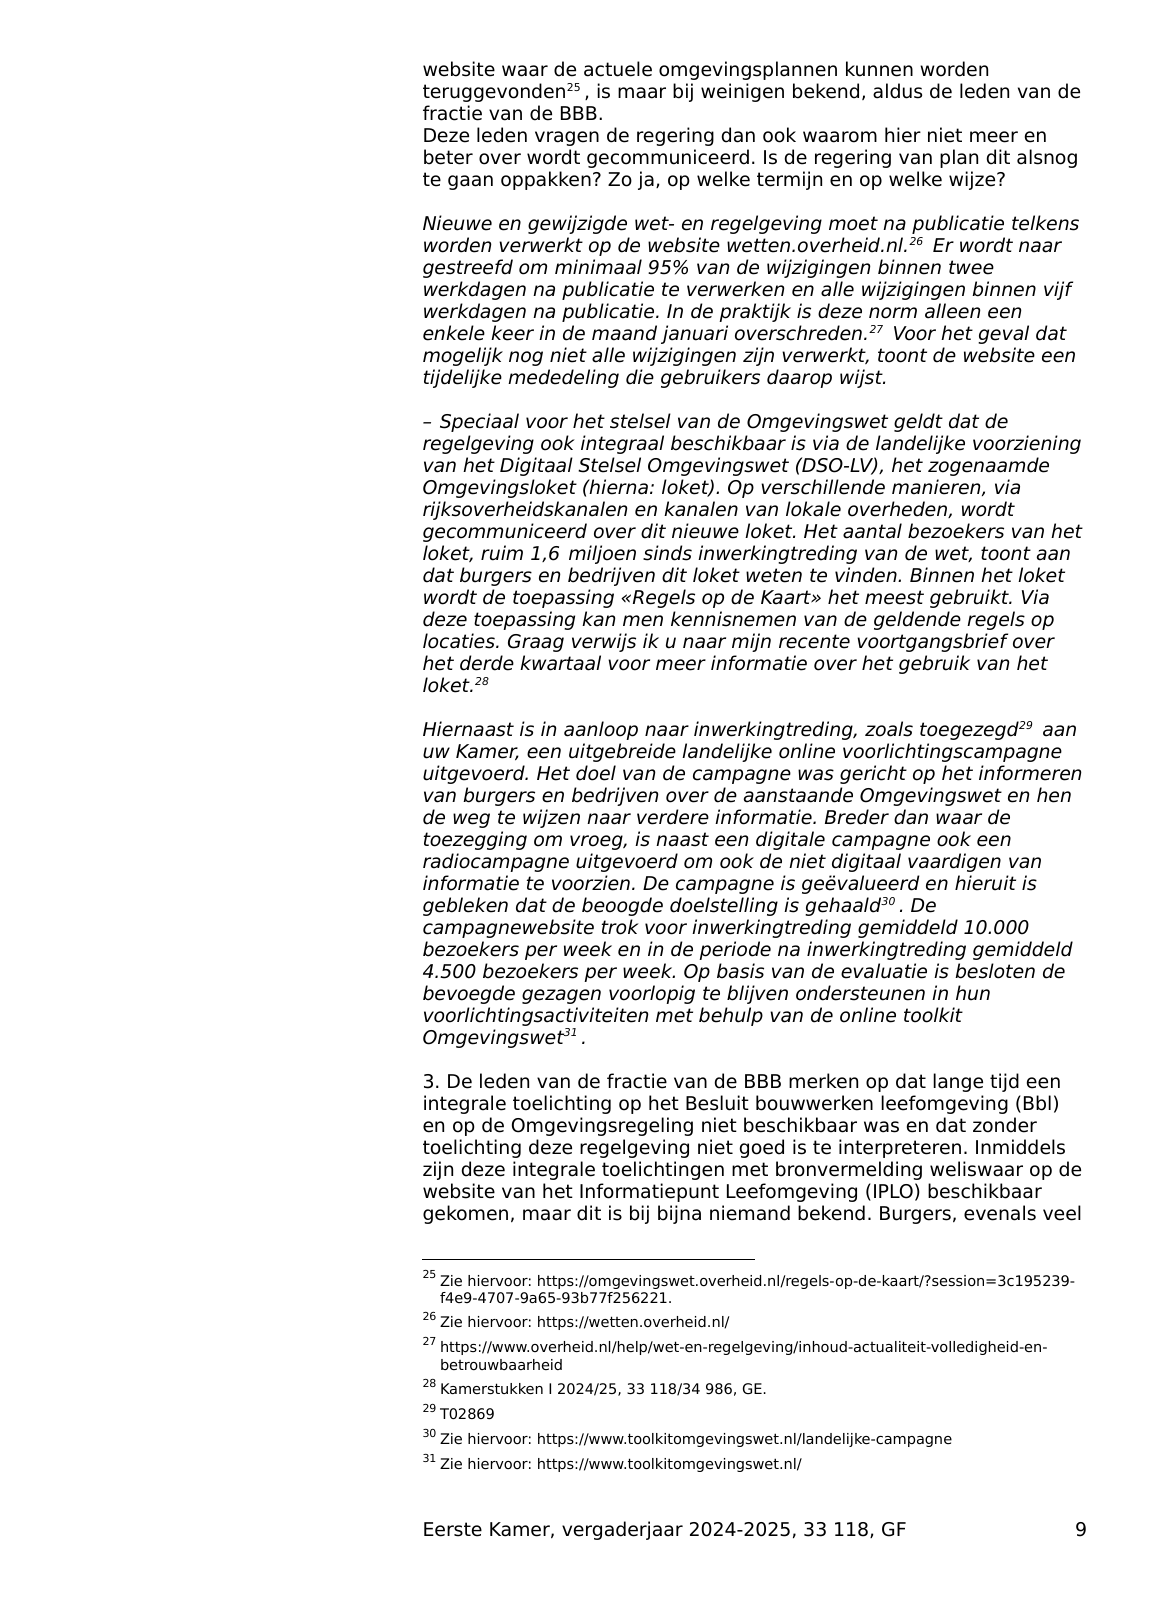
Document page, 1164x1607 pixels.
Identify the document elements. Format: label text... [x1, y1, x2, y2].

text Kamerstukken I 2024/25, 33 118/34 986, GE. [422, 1377, 1087, 1399]
text Zie hiervoor: https://wetten.overheid.nl/ [422, 1310, 1087, 1332]
text T02869 [422, 1402, 1087, 1424]
text 3. De leden van de fractie van de BBB merken op dat lange tijd een integrale toelichting op het Besluit bouwwerken leefomgeving (Bbl) en op de Omgevingsregeling niet beschikbaar was en dat zonder toelichting deze regelgeving niet goed is te interpreteren. Inmiddels zijn deze integrale toelichtingen met bronvermelding weliswaar op de website van het Informatiepunt Leefomgeving (IPLO) beschikbaar gekomen, maar dit is bij bijna niemand bekend. Burgers, evenals veel [422, 1071, 1087, 1225]
text Zie hiervoor: https://www.toolkitomgevingswet.nl/ [422, 1452, 1087, 1474]
text Zie hiervoor: https://omgevingswet.overheid.nl/regels-op-de-kaart/?session=3c195239-f4e9-4707-9a65-93b77f256221. [422, 1268, 1087, 1307]
text website waar de actuele omgevingsplannen kunnen worden teruggevonden, is maar bij weinigen bekend, aldus de leden van de fractie van de BBB. [422, 59, 1087, 125]
text Hiernaast is in aanloop naar inwerkingtreding, zoals toegezegd aan uw Kamer, een uitgebreide landelijke online voorlichtingscampagne uitgevoerd. Het doel van de campagne was gericht op het informeren van burgers en bedrijven over de aanstaande Omgevingswet en hen de weg te wijzen naar verdere informatie. Breder dan waar de toezegging om vroeg, is naast een digitale campagne ook een radiocampagne uitgevoerd om ook de niet digitaal vaardigen van informatie te voorzien. De campagne is geëvalueerd en hieruit is gebleken dat de beoogde doelstelling is gehaald. De campagnewebsite trok voor inwerkingtreding gemiddeld 10.000 bezoekers per week en in de periode na inwerkingtreding gemiddeld 4.500 bezoekers per week. Op basis van de evaluatie is besloten de bevoegde gezagen voorlopig te blijven ondersteunen in hun voorlichtingsactiviteiten met behulp van de online toolkit Omgevingswet. [422, 719, 1087, 1049]
text Deze leden vragen de regering dan ook waarom hier niet meer en beter over wordt gecommuniceerd. Is de regering van plan dit alsnog te gaan oppakken? Zo ja, op welke termijn en op welke wijze? [422, 125, 1087, 191]
text – Speciaal voor het stelsel van de Omgevingswet geldt dat de regelgeving ook integraal beschikbaar is via de landelijke voorziening van het Digitaal Stelsel Omgevingswet (DSO-LV), het zogenaamde Omgevingsloket (hierna: loket). Op verschillende manieren, via rijksoverheidskanalen en kanalen van lokale overheden, wordt gecommuniceerd over dit nieuwe loket. Het aantal bezoekers van het loket, ruim 1,6 miljoen sinds inwerkingtreding van de wet, toont aan dat burgers en bedrijven dit loket weten te vinden. Binnen het loket wordt de toepassing «Regels op de Kaart» het meest gebruikt. Via deze toepassing kan men kennisnemen van de geldende regels op locaties. Graag verwijs ik u naar mijn recente voortgangsbrief over het derde kwartaal voor meer informatie over het gebruik van het loket. [422, 411, 1087, 697]
text Zie hiervoor: https://www.toolkitomgevingswet.nl/landelijke-campagne [422, 1427, 1087, 1449]
text https://www.overheid.nl/help/wet-en-regelgeving/inhoud-actualiteit-volledigheid-en-betrouwbaarheid [422, 1335, 1087, 1374]
text Nieuwe en gewijzigde wet- en regelgeving moet na publicatie telkens worden verwerkt op de website wetten.overheid.nl. Er wordt naar gestreefd om minimaal 95% van de wijzigingen binnen twee werkdagen na publicatie te verwerken en alle wijzigingen binnen vijf werkdagen na publicatie. In de praktijk is deze norm alleen een enkele keer in de maand januari overschreden. Voor het geval dat mogelijk nog niet alle wijzigingen zijn verwerkt, toont de website een tijdelijke mededeling die gebruikers daarop wijst. [422, 213, 1087, 389]
